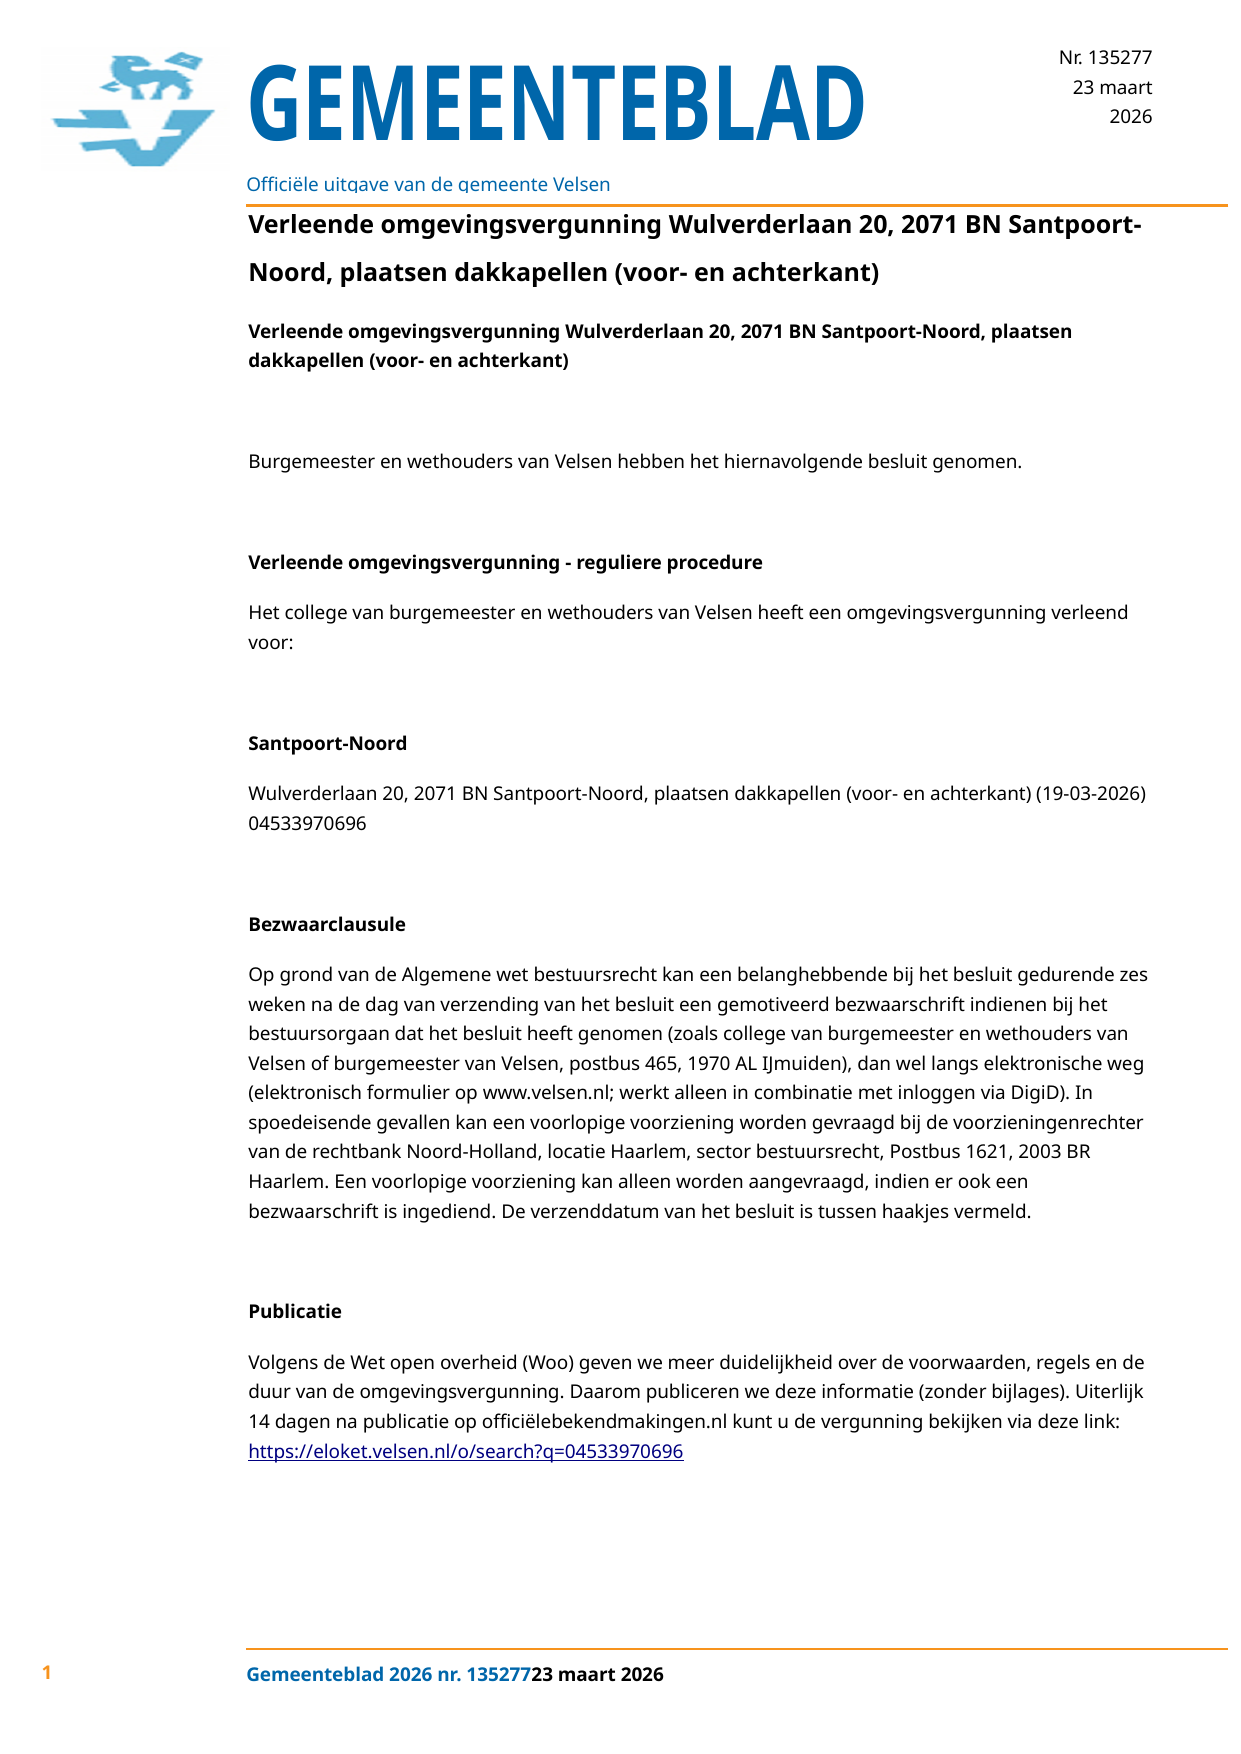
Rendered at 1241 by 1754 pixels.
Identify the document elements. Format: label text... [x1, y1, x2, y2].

picture [41, 47, 231, 172]
text Het college van burgemeester en wethouders van Velsen heeft een omgevingsvergunning verleend voor: [248, 599, 1152, 655]
text Burgemeester en wethouders van Velsen hebben het hiernavolgende besluit genomen. [248, 448, 1152, 474]
text Verleende omgevingsvergunning Wulverderlaan 20, 2071 BN Santpoort-Noord, plaatsen dakkapellen (voor- en achterkant) [248, 318, 1152, 373]
text Verleende omgevingsvergunning Wulverderlaan 20, 2071 BN Santpoort-Noord, plaatsen dakkapellen (voor- en achterkant) [248, 207, 1152, 288]
text Bezwaarclausule [248, 911, 1152, 937]
text Wulverderlaan 20, 2071 BN Santpoort-Noord, plaatsen dakkapellen (voor- en achterkant) (19-03-2026) 04533970696 [248, 780, 1152, 836]
text Volgens de Wet open overheid (Woo) geven we meer duidelijkheid over de voorwaarden, regels en de duur van de omgevingsvergunning. Daarom publiceren we deze informatie (zonder bijlages). Uiterlijk 14 dagen na publicatie op officiëlebekendmakingen.nl kunt u de vergunning bekijken via deze link: https://eloket.velsen.nl/o/search?q=04533970696 [248, 1349, 1152, 1464]
text Publicatie [248, 1299, 1152, 1324]
text Verleende omgevingsvergunning - reguliere procedure [248, 549, 1152, 575]
text Op grond van de Algemene wet bestuursrecht kan een belanghebbende bij het besluit gedurende zes weken na de dag van verzending van het besluit een gemotiveerd bezwaarschrift indienen bij het bestuursorgaan dat het besluit heeft genomen (zoals college van burgemeester en wethouders van Velsen of burgemeester van Velsen, postbus 465, 1970 AL IJmuiden), dan wel langs elektronische weg (elektronisch formulier op www.velsen.nl; werkt alleen in combinatie met inloggen via DigiD). In spoedeisende gevallen kan een voorlopige voorziening worden gevraagd bij de voorzieningenrechter van de rechtbank Noord-Holland, locatie Haarlem, sector bestuursrecht, Postbus 1621, 2003 BR Haarlem. Een voorlopige voorziening kan alleen worden aangevraagd, indien er ook een bezwaarschrift is ingediend. De verzenddatum van het besluit is tussen haakjes vermeld. [248, 961, 1152, 1224]
text Santpoort-Noord [248, 730, 1152, 756]
